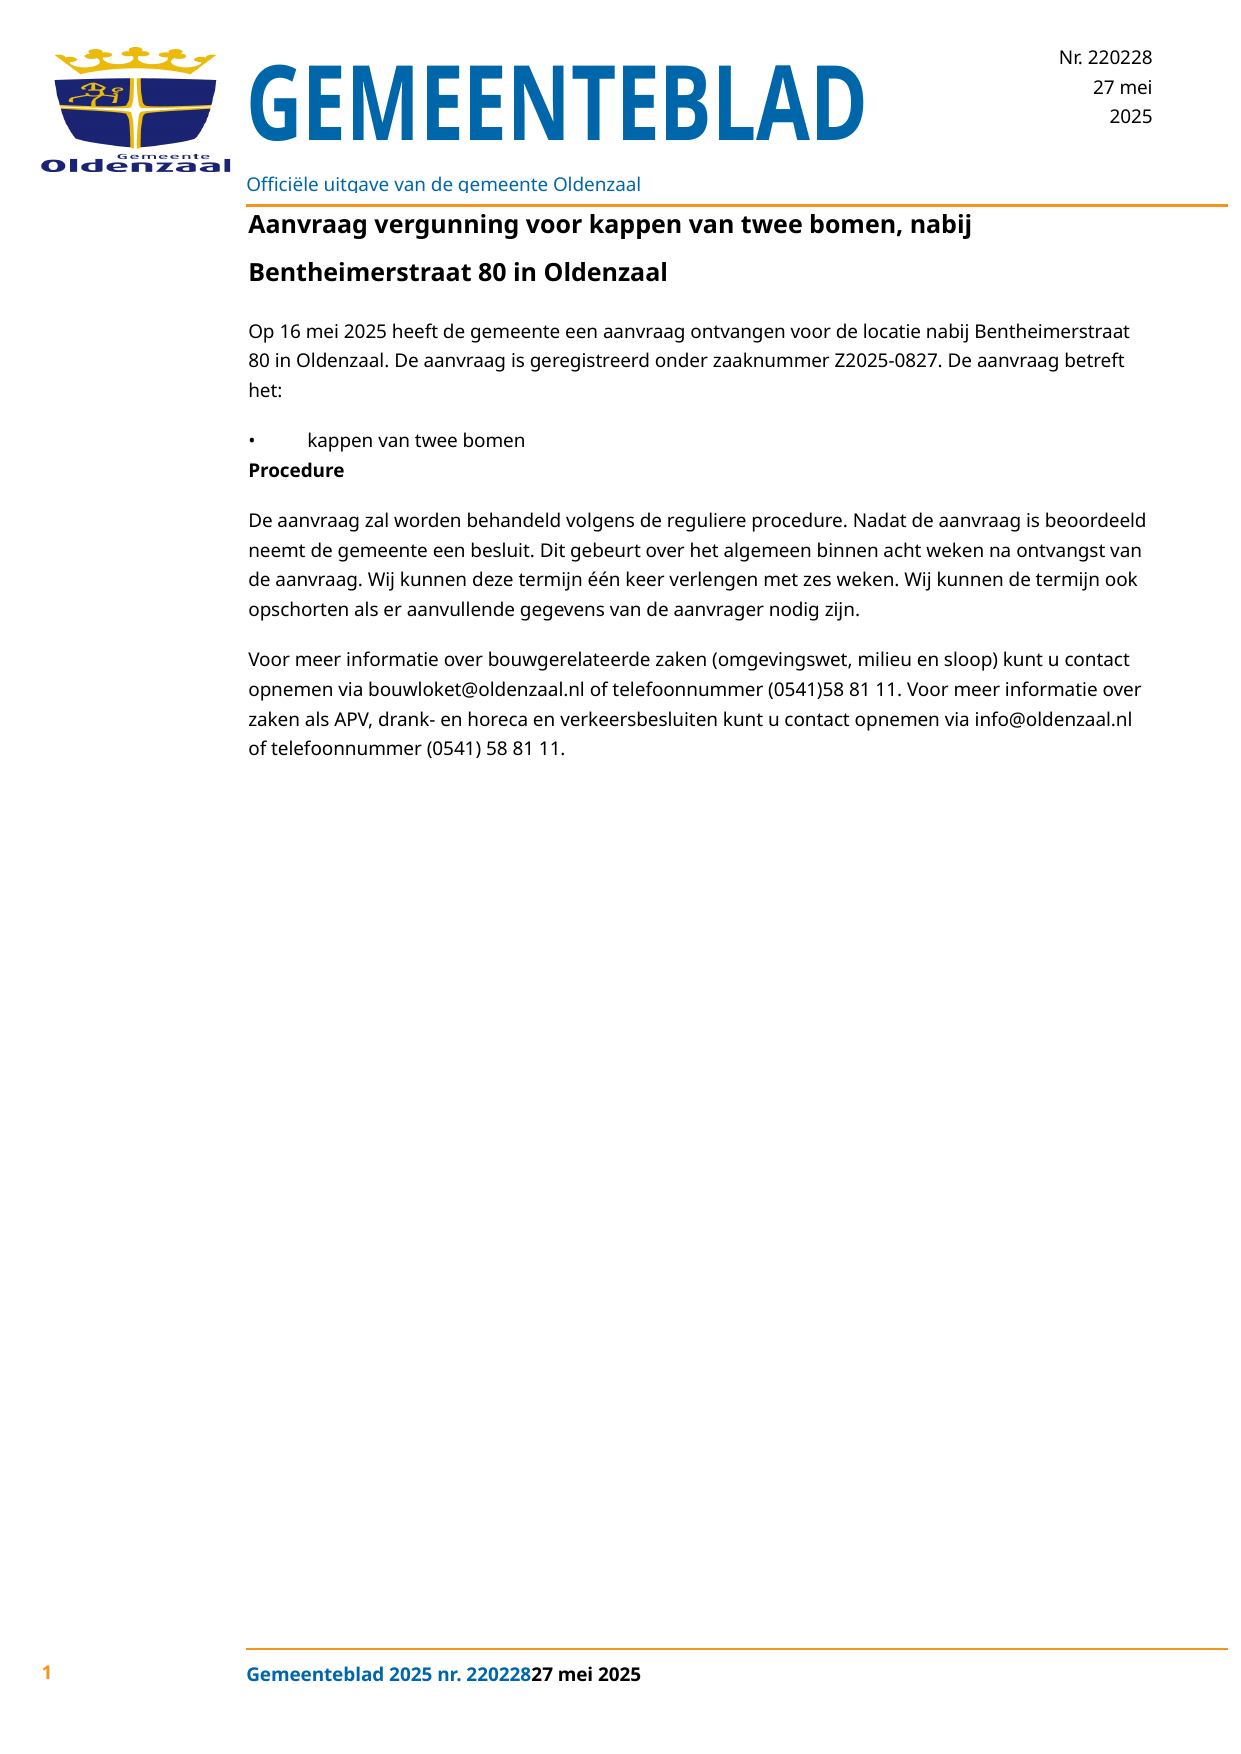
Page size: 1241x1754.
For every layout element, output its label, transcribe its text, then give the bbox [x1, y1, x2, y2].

text De aanvraag zal worden behandeld volgens de reguliere procedure. Nadat de aanvraag is beoordeeld neemt de gemeente een besluit. Dit gebeurt over het algemeen binnen acht weken na ontvangst van de aanvraag. Wij kunnen deze termijn één keer verlengen met zes weken. Wij kunnen de termijn ook opschorten als er aanvullende gegevens van de aanvrager nodig zijn. [248, 507, 1152, 622]
text Procedure [248, 457, 1152, 483]
list kappen van twee bomen [248, 427, 1152, 453]
text Voor meer informatie over bouwgerelateerde zaken (omgevingswet, milieu en sloop) kunt u contact opnemen via bouwloket@oldenzaal.nl of telefoonnummer (0541)58 81 11. Voor meer informatie over zaken als APV, drank- en horeca en verkeersbesluiten kunt u contact opnemen via info@oldenzaal.nl of telefoonnummer (0541) 58 81 11. [248, 647, 1152, 761]
text Aanvraag vergunning voor kappen van twee bomen, nabij Bentheimerstraat 80 in Oldenzaal [248, 207, 1152, 288]
picture [41, 47, 231, 172]
text Op 16 mei 2025 heeft de gemeente een aanvraag ontvangen voor de locatie nabij Bentheimerstraat 80 in Oldenzaal. De aanvraag is geregistreerd onder zaaknummer Z2025-0827. De aanvraag betreft het: [248, 318, 1152, 403]
